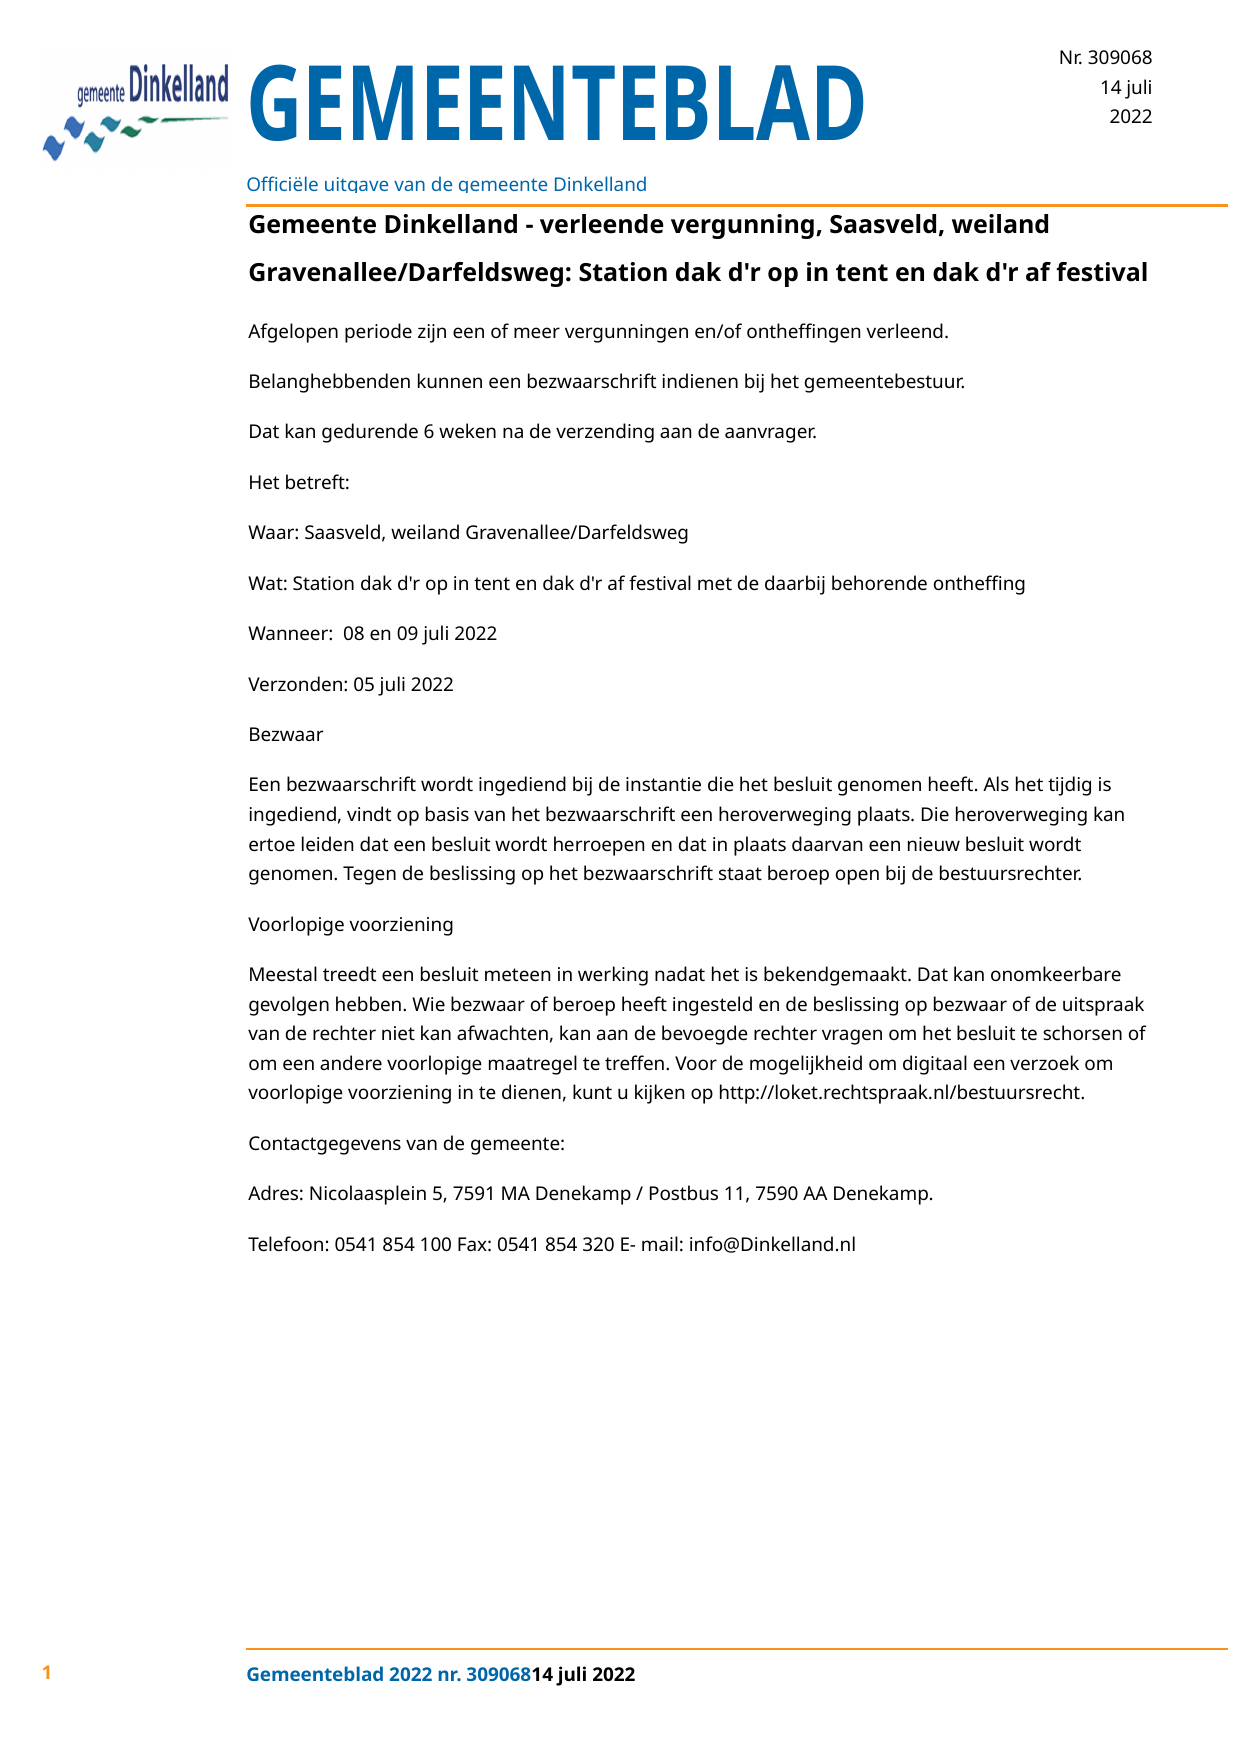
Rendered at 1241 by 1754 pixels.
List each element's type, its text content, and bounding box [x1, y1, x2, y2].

text Dat kan gedurende 6 weken na de verzending aan de aanvrager. [248, 419, 1152, 444]
text Gemeente Dinkelland - verleende vergunning, Saasveld, weiland Gravenallee/Darfeldsweg: Station dak d'r op in tent en dak d'r af festival [248, 207, 1152, 288]
text Bezwaar [248, 721, 1152, 747]
text Wat: Station dak d'r op in tent en dak d'r af festival met de daarbij behorende ontheffing [248, 570, 1152, 596]
text Contactgegevens van de gemeente: [248, 1130, 1152, 1156]
picture [41, 47, 231, 172]
text Meestal treedt een besluit meteen in werking nadat het is bekendgemaakt. Dat kan onomkeerbare gevolgen hebben. Wie bezwaar of beroep heeft ingesteld en de beslissing op bezwaar of de uitspraak van de rechter niet kan afwachten, kan aan de bevoegde rechter vragen om het besluit te schorsen of om een andere voorlopige maatregel te treffen. Voor de mogelijkheid om digitaal een verzoek om voorlopige voorziening in te dienen, kunt u kijken op http://loket.rechtspraak.nl/bestuursrecht. [248, 961, 1152, 1105]
text Waar: Saasveld, weiland Gravenallee/Darfeldsweg [248, 519, 1152, 545]
text Een bezwaarschrift wordt ingediend bij de instantie die het besluit genomen heeft. Als het tijdig is ingediend, vindt op basis van het bezwaarschrift een heroverweging plaats. Die heroverweging kan ertoe leiden dat een besluit wordt herroepen en dat in plaats daarvan een nieuw besluit wordt genomen. Tegen de beslissing op het bezwaarschrift staat beroep open bij de bestuursrechter. [248, 772, 1152, 886]
text Telefoon: 0541 854 100 Fax: 0541 854 320 E- mail: info@Dinkelland.nl [248, 1231, 1152, 1257]
text Verzonden: 05 juli 2022 [248, 671, 1152, 697]
text Wanneer: 08 en 09 juli 2022 [248, 620, 1152, 646]
text Voorlopige voorziening [248, 911, 1152, 937]
text Afgelopen periode zijn een of meer vergunningen en/of ontheffingen verleend. [248, 318, 1152, 344]
text Het betreft: [248, 469, 1152, 495]
text Belanghebbenden kunnen een bezwaarschrift indienen bij het gemeentebestuur. [248, 368, 1152, 394]
text Adres: Nicolaasplein 5, 7591 MA Denekamp / Postbus 11, 7590 AA Denekamp. [248, 1180, 1152, 1206]
